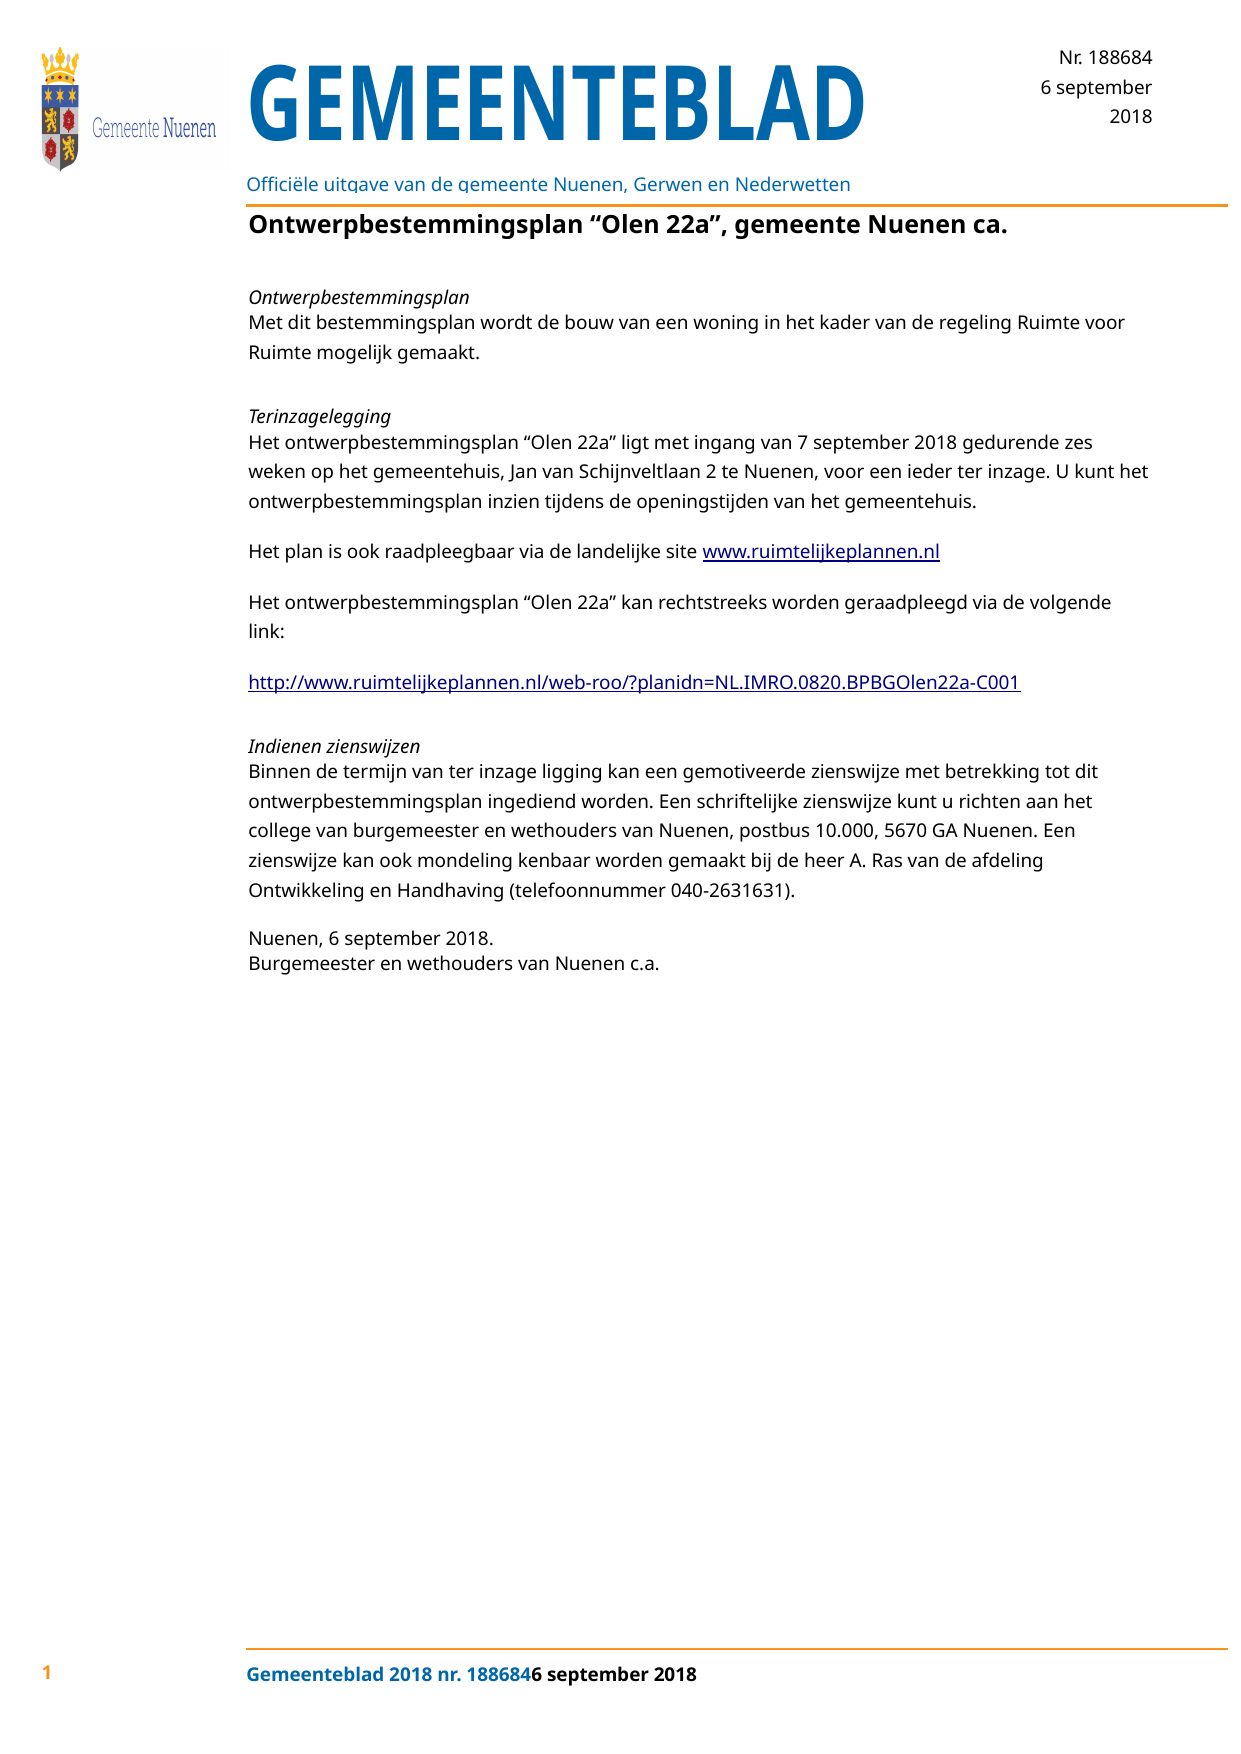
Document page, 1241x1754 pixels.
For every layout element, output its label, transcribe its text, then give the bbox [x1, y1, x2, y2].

text Ontwerpbestemmingsplan [248, 284, 1152, 309]
text Binnen de termijn van ter inzage ligging kan een gemotiveerde zienswijze met betrekking tot dit ontwerpbestemmingsplan ingediend worden. Een schriftelijke zienswijze kunt u richten aan het college van burgemeester en wethouders van Nuenen, postbus 10.000, 5670 GA Nuenen. Een zienswijze kan ook mondeling kenbaar worden gemaakt bij de heer A. Ras van de afdeling Ontwikkeling en Handhaving (telefoonnummer 040-2631631). [248, 758, 1152, 903]
text Het ontwerpbestemmingsplan “Olen 22a” kan rechtstreeks worden geraadpleegd via de volgende link: [248, 589, 1152, 644]
picture [41, 47, 231, 172]
text Met dit bestemmingsplan wordt de bouw van een woning in het kader van de regeling Ruimte voor Ruimte mogelijk gemaakt. [248, 309, 1152, 365]
text Ontwerpbestemmingsplan “Olen 22a”, gemeente Nuenen ca. [248, 207, 1152, 241]
text Het plan is ook raadpleegbaar via de landelijke site www.ruimtelijkeplannen.nl [248, 538, 1152, 564]
text Nuenen, 6 september 2018. [248, 925, 1152, 950]
text Terinzagelegging [248, 403, 1152, 429]
text Burgemeester en wethouders van Nuenen c.a. [248, 950, 1152, 976]
text Het ontwerpbestemmingsplan “Olen 22a” ligt met ingang van 7 september 2018 gedurende zes weken op het gemeentehuis, Jan van Schijnveltlaan 2 te Nuenen, voor een ieder ter inzage. U kunt het ontwerpbestemmingsplan inzien tijdens de openingstijden van het gemeentehuis. [248, 429, 1152, 514]
text http://www.ruimtelijkeplannen.nl/web-roo/?planidn=NL.IMRO.0820.BPBGOlen22a-C001 [248, 669, 1152, 694]
text Indienen zienswijzen [248, 733, 1152, 758]
